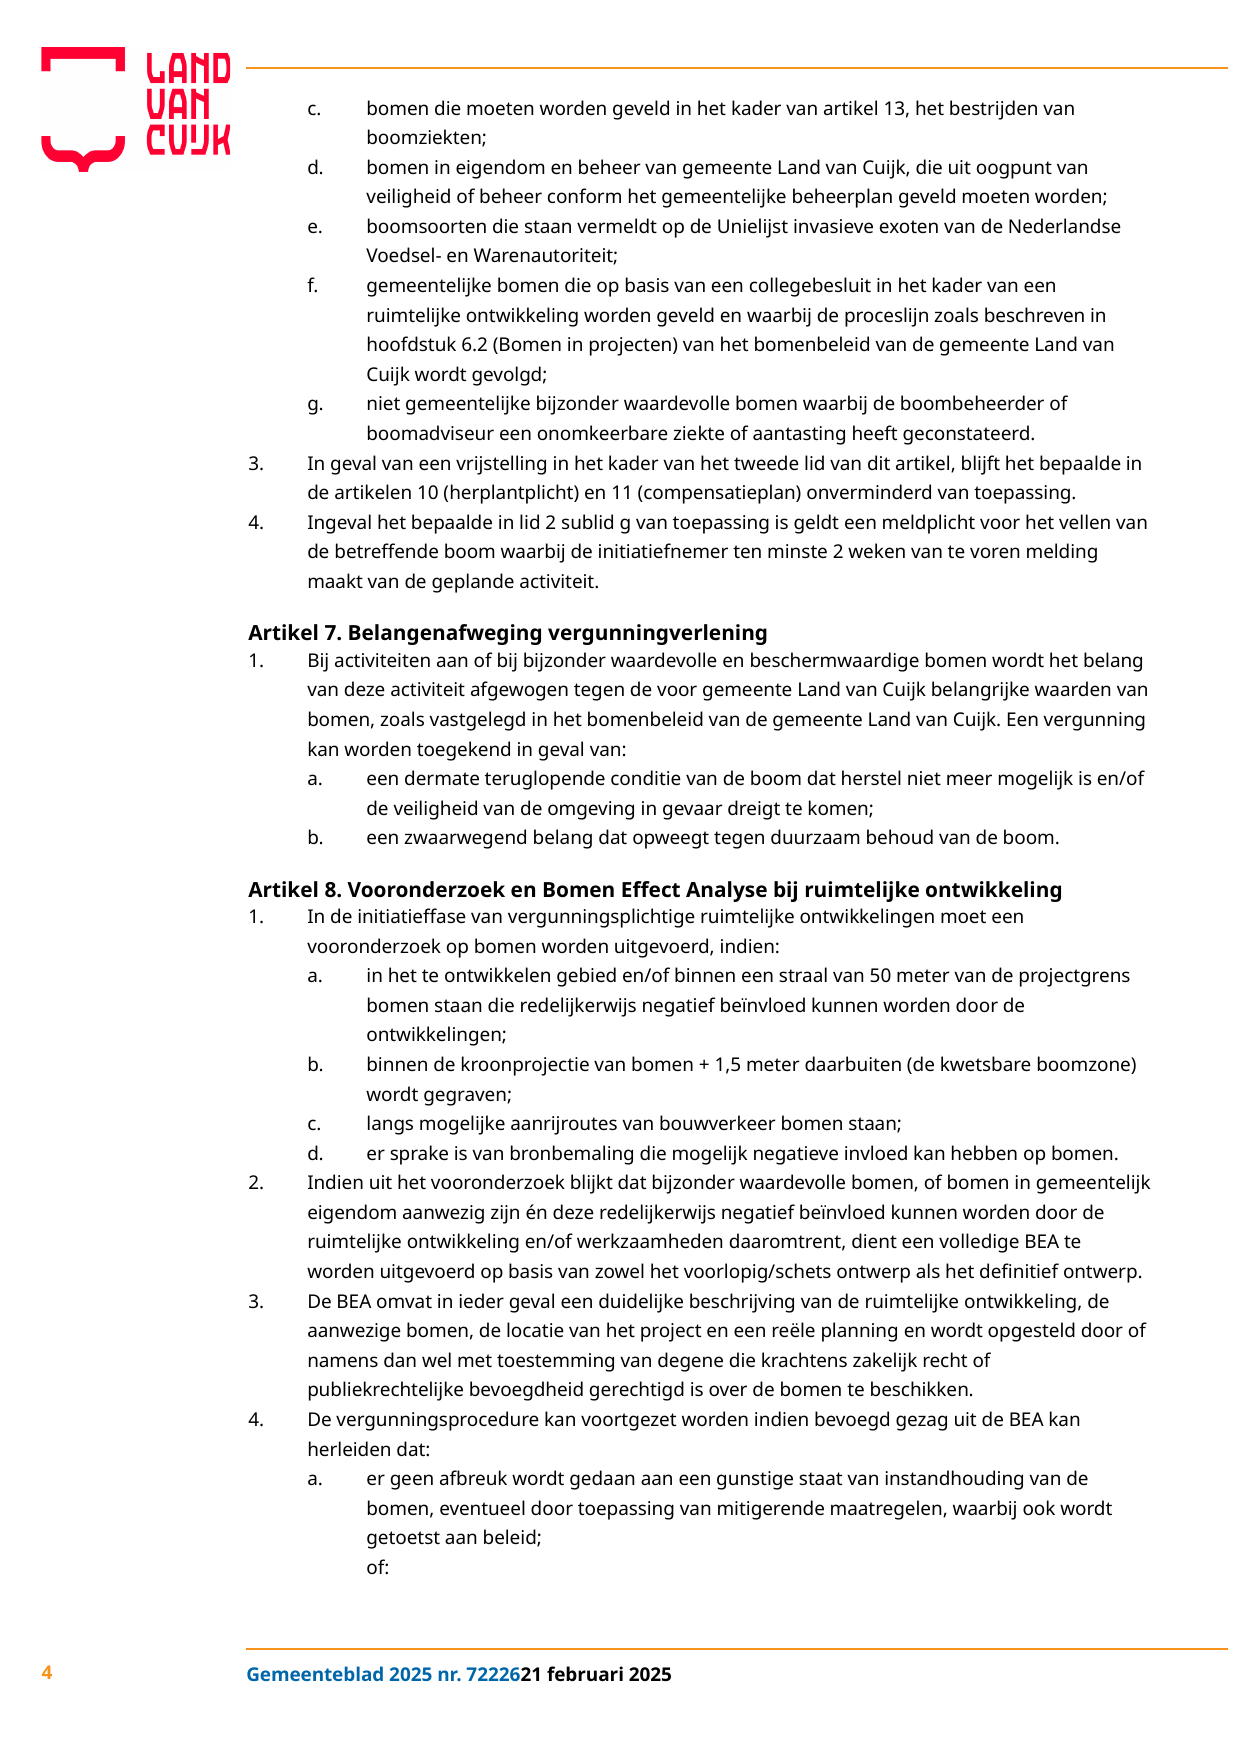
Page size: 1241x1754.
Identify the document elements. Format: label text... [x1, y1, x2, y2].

list Indien uit het vooronderzoek blijkt dat bijzonder waardevolle bomen, of bomen in gemeentelijk eigendom aanwezig zijn én deze redelijkerwijs negatief beïnvloed kunnen worden door de ruimtelijke ontwikkeling en/of werkzaamheden daaromtrent, dient een volledige BEA te worden uitgevoerd op basis van zowel het voorlopig/schets ontwerp als het definitief ontwerp. [248, 1169, 1152, 1284]
list gemeentelijke bomen die op basis van een collegebesluit in het kader van een ruimtelijke ontwikkeling worden geveld en waarbij de proceslijn zoals beschreven in hoofdstuk 6.2 (Bomen in projecten) van het bomenbeleid van de gemeente Land van Cuijk wordt gevolgd; [307, 272, 1152, 387]
list In de initiatieffase van vergunningsplichtige ruimtelijke ontwikkelingen moet een vooronderzoek op bomen worden uitgevoerd, indien: [248, 903, 1152, 959]
list niet gemeentelijke bijzonder waardevolle bomen waarbij de boombeheerder of boomadviseur een onomkeerbare ziekte of aantasting heeft geconstateerd. [307, 391, 1152, 446]
list langs mogelijke aanrijroutes van bouwverkeer bomen staan; [307, 1110, 1152, 1136]
picture [41, 47, 231, 172]
list bomen in eigendom en beheer van gemeente Land van Cuijk, die uit oogpunt van veiligheid of beheer conform het gemeentelijke beheerplan geveld moeten worden; [307, 154, 1152, 209]
list in het te ontwikkelen gebied en/of binnen een straal van 50 meter van de projectgrens bomen staan die redelijkerwijs negatief beïnvloed kunnen worden door de ontwikkelingen; [307, 962, 1152, 1047]
list De BEA omvat in ieder geval een duidelijke beschrijving van de ruimtelijke ontwikkeling, de aanwezige bomen, de locatie van het project en een reële planning en wordt opgesteld door of namens dan wel met toestemming van degene die krachtens zakelijk recht of publiekrechtelijke bevoegdheid gerechtigd is over de bomen te beschikken. [248, 1288, 1152, 1402]
list er sprake is van bronbemaling die mogelijk negatieve invloed kan hebben op bomen. [307, 1140, 1152, 1166]
list er geen afbreuk wordt gedaan aan een gunstige staat van instandhouding van de bomen, eventueel door toepassing van mitigerende maatregelen, waarbij ook wordt getoetst aan beleid; [307, 1465, 1152, 1550]
list een zwaarwegend belang dat opweegt tegen duurzaam behoud van de boom. [307, 824, 1152, 850]
list Ingeval het bepaalde in lid 2 sublid g van toepassing is geldt een meldplicht voor het vellen van de betreffende boom waarbij de initiatiefnemer ten minste 2 weken van te voren melding maakt van de geplande activiteit. [248, 509, 1152, 594]
list bomen die moeten worden geveld in het kader van artikel 13, het bestrijden van boomziekten; [307, 95, 1152, 150]
list binnen de kroonprojectie van bomen + 1,5 meter daarbuiten (de kwetsbare boomzone) wordt gegraven; [307, 1051, 1152, 1107]
list De vergunningsprocedure kan voortgezet worden indien bevoegd gezag uit de BEA kan herleiden dat: [248, 1406, 1152, 1462]
list een dermate teruglopende conditie van de boom dat herstel niet meer mogelijk is en/of de veiligheid van de omgeving in gevaar dreigt te komen; [307, 765, 1152, 821]
list In geval van een vrijstelling in het kader van het tweede lid van dit artikel, blijft het bepaalde in de artikelen 10 (herplantplicht) en 11 (compensatieplan) onverminderd van toepassing. [248, 450, 1152, 505]
list boomsoorten die staan vermeldt op de Unielijst invasieve exoten van de Nederlandse Voedsel- en Warenautoriteit; [307, 213, 1152, 268]
list of: [307, 1554, 1152, 1580]
text Artikel 7. Belangenafweging vergunningverlening [248, 618, 1152, 647]
list Bij activiteiten aan of bij bijzonder waardevolle en beschermwaardige bomen wordt het belang van deze activiteit afgewogen tegen de voor gemeente Land van Cuijk belangrijke waarden van bomen, zoals vastgelegd in het bomenbeleid van de gemeente Land van Cuijk. Een vergunning kan worden toegekend in geval van: [248, 647, 1152, 761]
text Artikel 8. Vooronderzoek en Bomen Effect Analyse bij ruimtelijke ontwikkeling [248, 875, 1152, 903]
